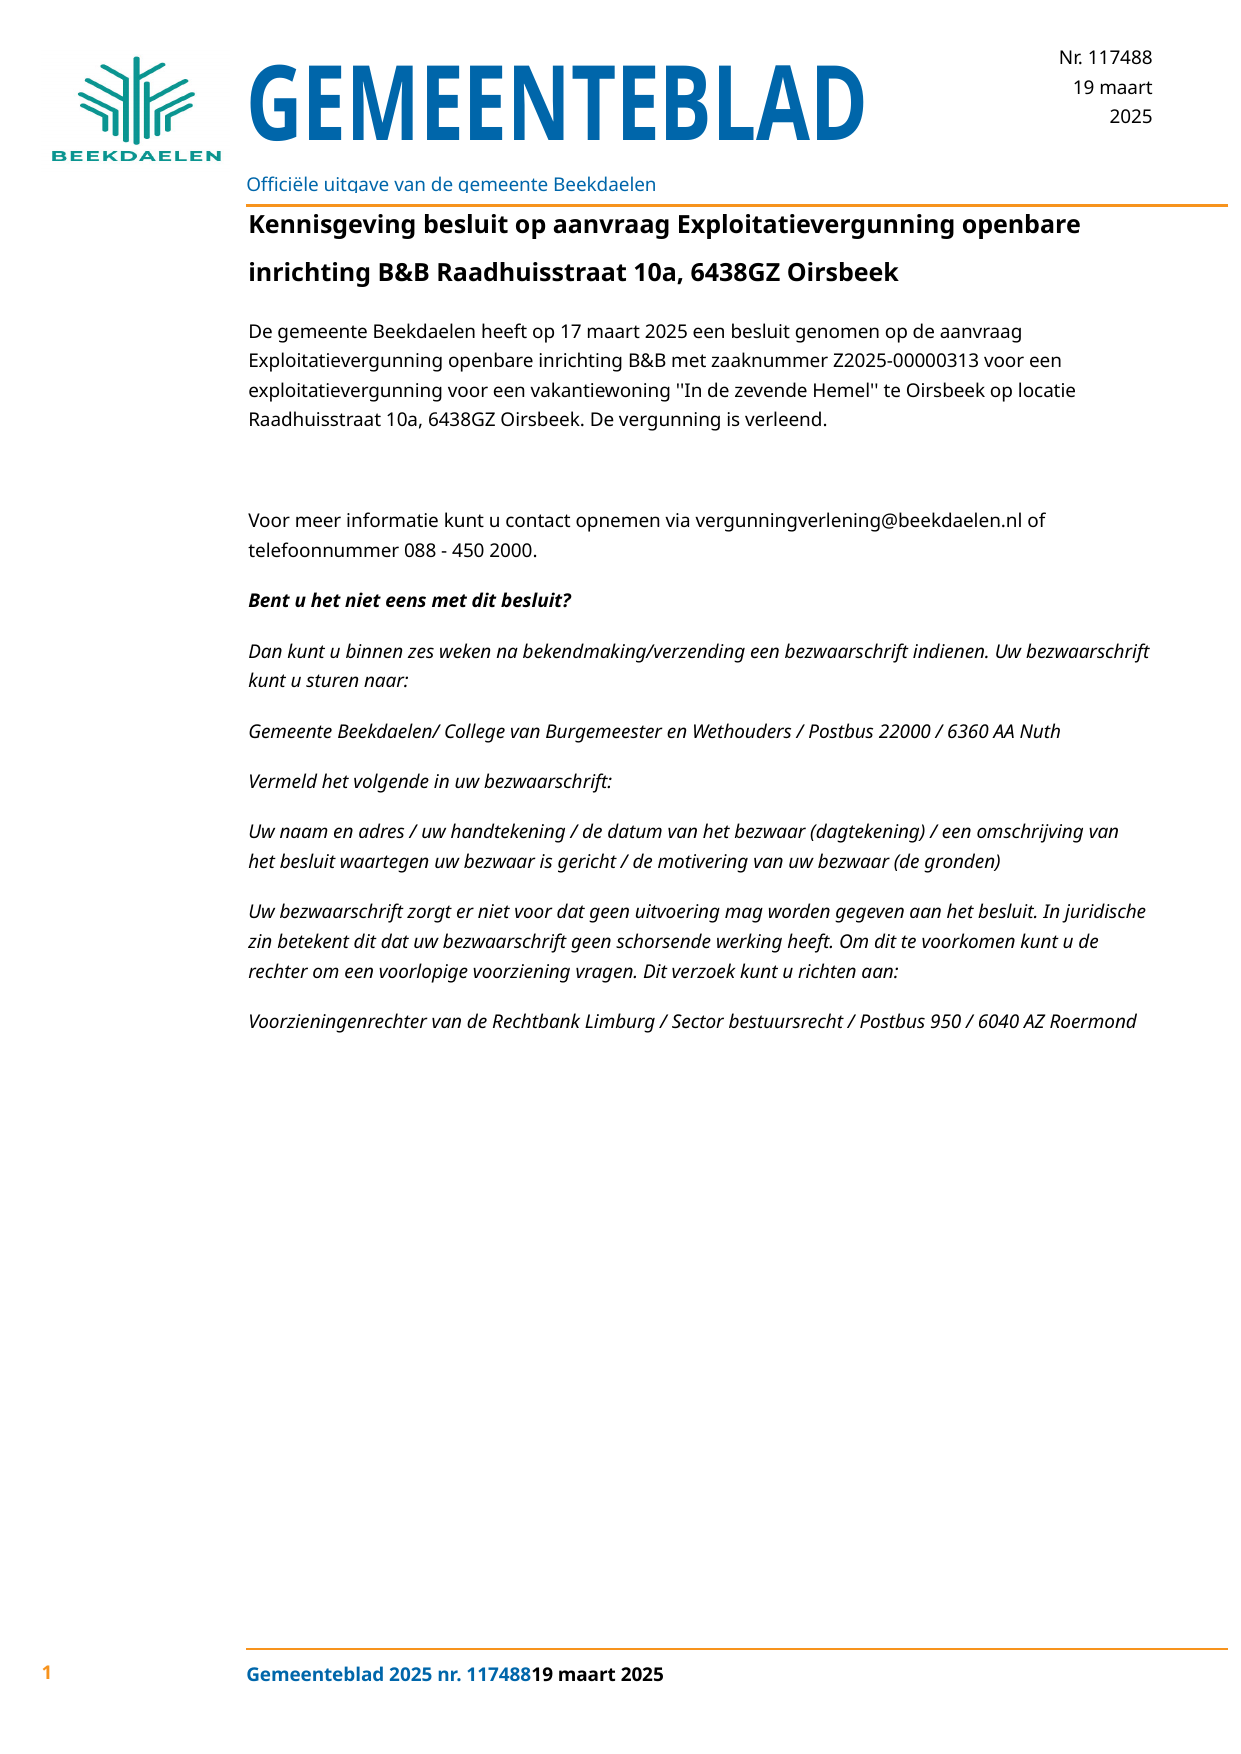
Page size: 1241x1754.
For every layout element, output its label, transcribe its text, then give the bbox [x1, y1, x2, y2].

text Gemeente Beekdaelen/ College van Burgemeester en Wethouders / Postbus 22000 / 6360 AA Nuth [248, 718, 1152, 744]
text Kennisgeving besluit op aanvraag Exploitatievergunning openbare inrichting B&B Raadhuisstraat 10a, 6438GZ Oirsbeek [248, 207, 1152, 288]
text De gemeente Beekdaelen heeft op 17 maart 2025 een besluit genomen op de aanvraag Exploitatievergunning openbare inrichting B&B met zaaknummer Z2025-00000313 voor een exploitatievergunning voor een vakantiewoning ''In de zevende Hemel'' te Oirsbeek op locatie Raadhuisstraat 10a, 6438GZ Oirsbeek. De vergunning is verleend. [248, 318, 1152, 432]
picture [41, 47, 231, 172]
text Dan kunt u binnen zes weken na bekendmaking/verzending een bezwaarschrift indienen. Uw bezwaarschrift kunt u sturen naar: [248, 638, 1152, 693]
text Uw naam en adres / uw handtekening / de datum van het bezwaar (dagtekening) / een omschrijving van het besluit waartegen uw bezwaar is gericht / de motivering van uw bezwaar (de gronden) [248, 819, 1152, 874]
text Bent u het niet eens met dit besluit? [248, 587, 1152, 613]
text Voor meer informatie kunt u contact opnemen via vergunningverlening@beekdaelen.nl of telefoonnummer 088 - 450 2000. [248, 507, 1152, 563]
text Vermeld het volgende in uw bezwaarschrift: [248, 768, 1152, 794]
text Voorzieningenrechter van de Rechtbank Limburg / Sector bestuursrecht / Postbus 950 / 6040 AZ Roermond [248, 1008, 1152, 1034]
text Uw bezwaarschrift zorgt er niet voor dat geen uitvoering mag worden gegeven aan het besluit. In juridische zin betekent dit dat uw bezwaarschrift geen schorsende werking heeft. Om dit te voorkomen kunt u de rechter om een voorlopige voorziening vragen. Dit verzoek kunt u richten aan: [248, 899, 1152, 984]
